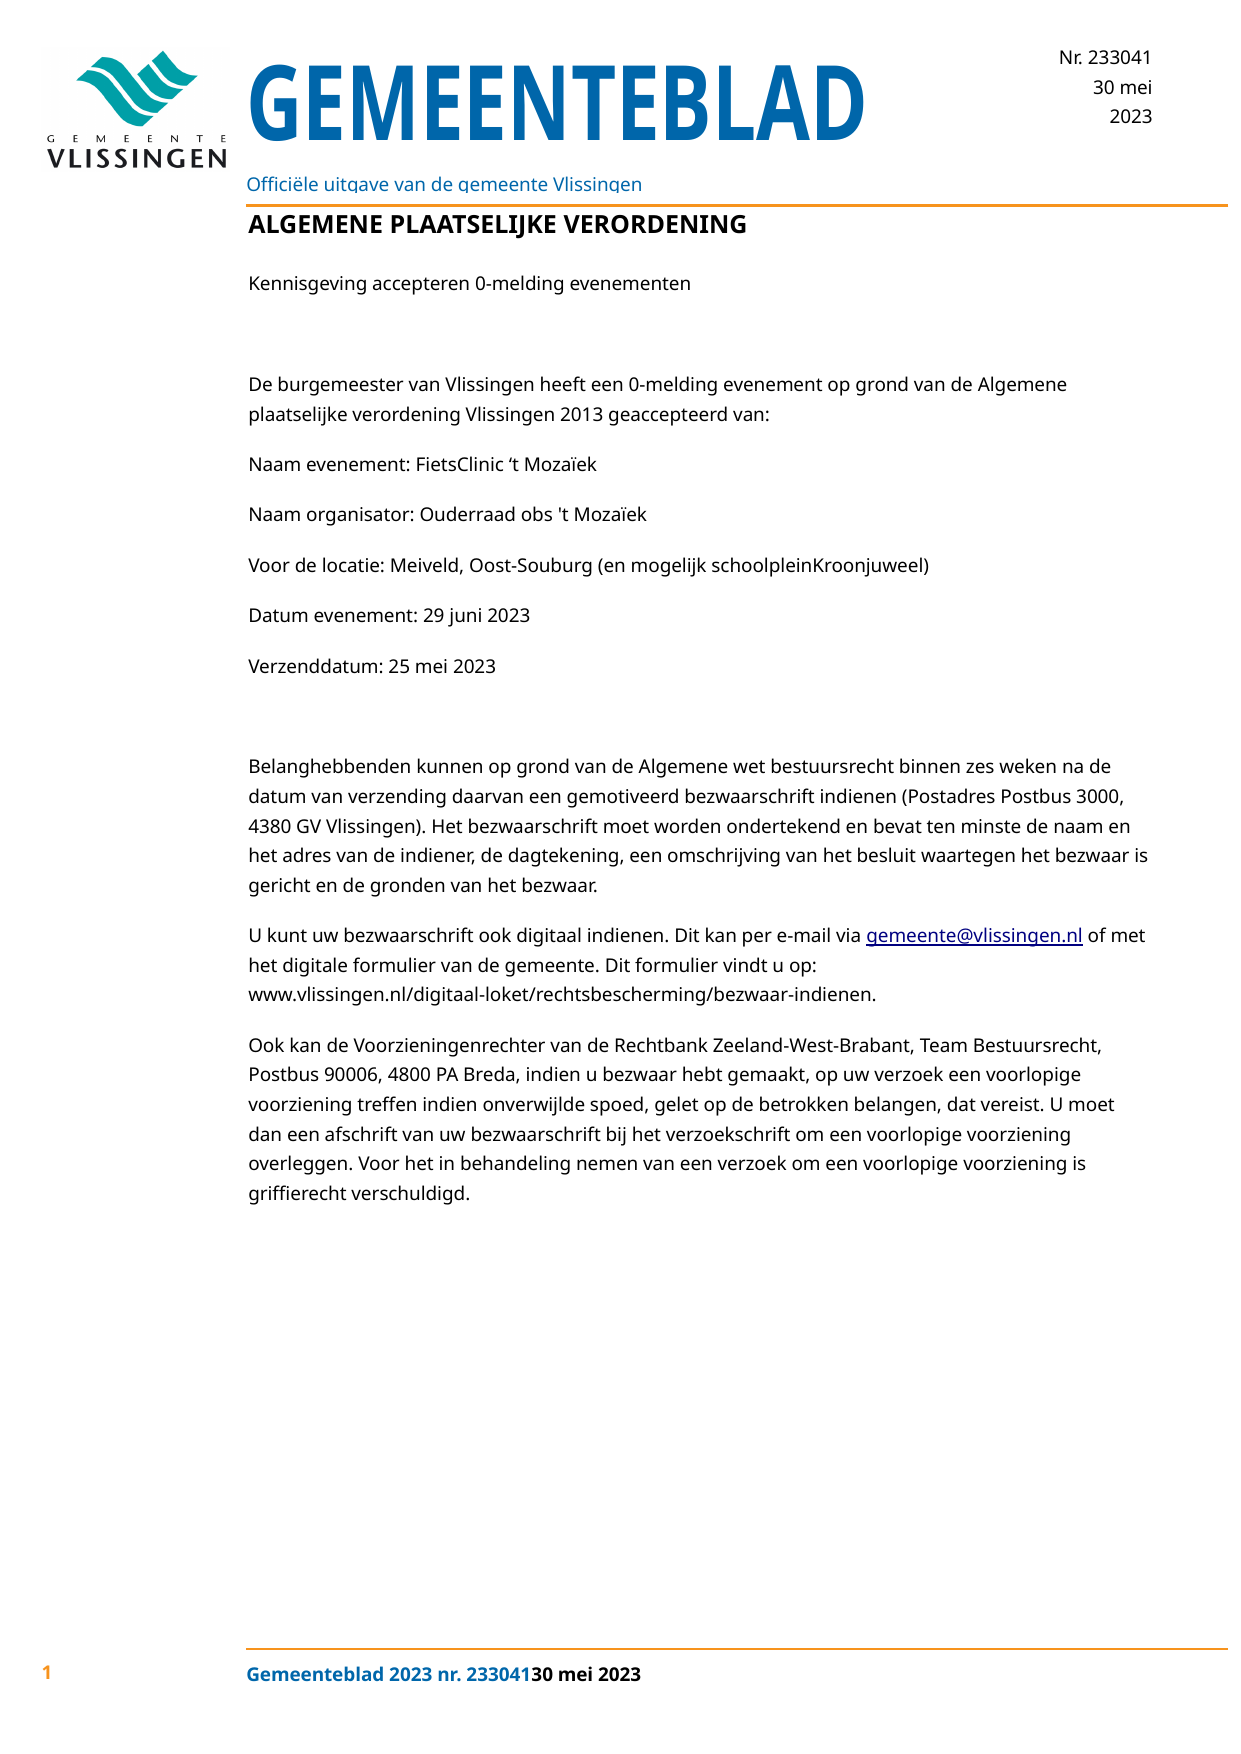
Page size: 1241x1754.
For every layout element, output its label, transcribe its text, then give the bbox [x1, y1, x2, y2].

text U kunt uw bezwaarschrift ook digitaal indienen. Dit kan per e-mail via gemeente@vlissingen.nl of met het digitale formulier van de gemeente. Dit formulier vindt u op: www.vlissingen.nl/digitaal-loket/rechtsbescherming/bezwaar-indienen. [248, 922, 1152, 1007]
text ALGEMENE PLAATSELIJKE VERORDENING [248, 207, 1152, 241]
text Verzenddatum: 25 mei 2023 [248, 653, 1152, 678]
text Ook kan de Voorzieningenrechter van de Rechtbank Zeeland-West-Brabant, Team Bestuursrecht, Postbus 90006, 4800 PA Breda, indien u bezwaar hebt gemaakt, op uw verzoek een voorlopige voorziening treffen indien onverwijlde spoed, gelet op de betrokken belangen, dat vereist. U moet dan een afschrift van uw bezwaarschrift bij het verzoekschrift om een voorlopige voorziening overleggen. Voor het in behandeling nemen van een verzoek om een voorlopige voorziening is griffierecht verschuldigd. [248, 1032, 1152, 1206]
text Belanghebbenden kunnen op grond van de Algemene wet bestuursrecht binnen zes weken na de datum van verzending daarvan een gemotiveerd bezwaarschrift indienen (Postadres Postbus 3000, 4380 GV Vlissingen). Het bezwaarschrift moet worden ondertekend en bevat ten minste de naam en het adres van de indiener, de dagtekening, een omschrijving van het besluit waartegen het bezwaar is gericht en de gronden van het bezwaar. [248, 754, 1152, 898]
text Naam organisator: Ouderraad obs 't Mozaïek [248, 502, 1152, 527]
text Kennisgeving accepteren 0-melding evenementen [248, 270, 1152, 296]
text Voor de locatie: Meiveld, Oost-Souburg (en mogelijk schoolpleinKroonjuweel) [248, 552, 1152, 578]
text Naam evenement: FietsClinic ‘t Mozaïek [248, 451, 1152, 477]
picture [41, 47, 231, 172]
text Datum evenement: 29 juni 2023 [248, 602, 1152, 628]
text De burgemeester van Vlissingen heeft een 0-melding evenement op grond van de Algemene plaatselijke verordening Vlissingen 2013 geaccepteerd van: [248, 371, 1152, 426]
